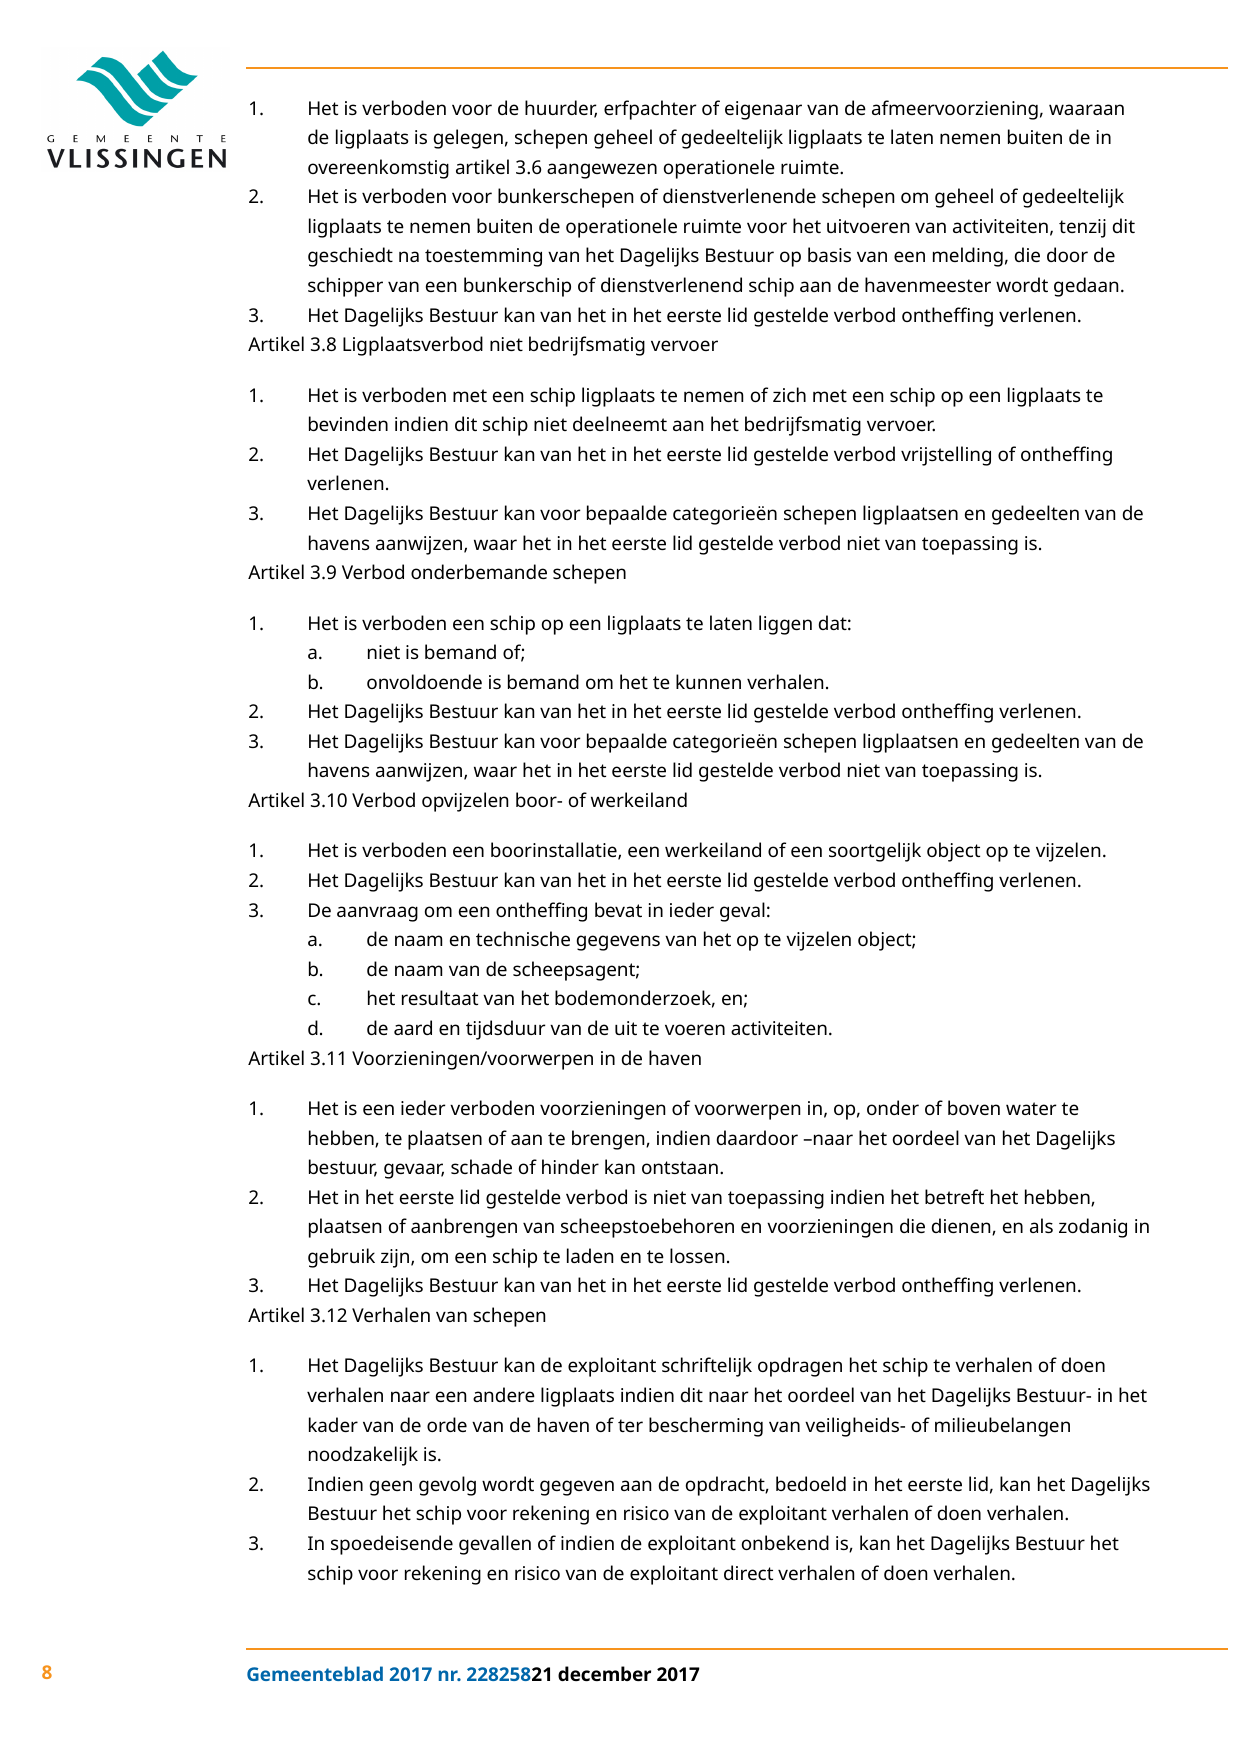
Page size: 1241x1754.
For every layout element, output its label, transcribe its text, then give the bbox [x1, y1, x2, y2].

list Het is verboden een boorinstallatie, een werkeiland of een soortgelijk object op te vijzelen. [248, 838, 1152, 863]
text Artikel 3.11 Voorzieningen/voorwerpen in de haven [248, 1045, 1152, 1071]
list Het Dagelijks Bestuur kan van het in het eerste lid gestelde verbod vrijstelling of ontheffing verlenen. [248, 441, 1152, 496]
list Indien geen gevolg wordt gegeven aan de opdracht, bedoeld in het eerste lid, kan het Dagelijks Bestuur het schip voor rekening en risico van de exploitant verhalen of doen verhalen. [248, 1471, 1152, 1526]
list onvoldoende is bemand om het te kunnen verhalen. [307, 669, 1152, 695]
list Het is verboden een schip op een ligplaats te laten liggen dat: [248, 610, 1152, 636]
list niet is bemand of; [307, 639, 1152, 665]
list de naam en technische gegevens van het op te vijzelen object; [307, 926, 1152, 952]
list de aard en tijdsduur van de uit te voeren activiteiten. [307, 1015, 1152, 1041]
list Het Dagelijks Bestuur kan voor bepaalde categorieën schepen ligplaatsen en gedeelten van de havens aanwijzen, waar het in het eerste lid gestelde verbod niet van toepassing is. [248, 728, 1152, 783]
list De aanvraag om een ontheffing bevat in ieder geval: [248, 897, 1152, 923]
list de naam van de scheepsagent; [307, 956, 1152, 982]
list Het is een ieder verboden voorzieningen of voorwerpen in, op, onder of boven water te hebben, te plaatsen of aan te brengen, indien daardoor –naar het oordeel van het Dagelijks bestuur, gevaar, schade of hinder kan ontstaan. [248, 1095, 1152, 1180]
picture [41, 47, 231, 172]
list Het Dagelijks Bestuur kan voor bepaalde categorieën schepen ligplaatsen en gedeelten van de havens aanwijzen, waar het in het eerste lid gestelde verbod niet van toepassing is. [248, 500, 1152, 556]
list Het is verboden voor bunkerschepen of dienstverlenende schepen om geheel of gedeeltelijk ligplaats te nemen buiten de operationele ruimte voor het uitvoeren van activiteiten, tenzij dit geschiedt na toestemming van het Dagelijks Bestuur op basis van een melding, die door de schipper van een bunkerschip of dienstverlenend schip aan de havenmeester wordt gedaan. [248, 183, 1152, 298]
list Het Dagelijks Bestuur kan van het in het eerste lid gestelde verbod ontheffing verlenen. [248, 1273, 1152, 1298]
list Het Dagelijks Bestuur kan de exploitant schriftelijk opdragen het schip te verhalen of doen verhalen naar een andere ligplaats indien dit naar het oordeel van het Dagelijks Bestuur- in het kader van de orde van de haven of ter bescherming van veiligheids- of milieubelangen noodzakelijk is. [248, 1353, 1152, 1467]
list Het Dagelijks Bestuur kan van het in het eerste lid gestelde verbod ontheffing verlenen. [248, 302, 1152, 328]
text Artikel 3.12 Verhalen van schepen [248, 1302, 1152, 1328]
text Artikel 3.9 Verbod onderbemande schepen [248, 559, 1152, 585]
list Het is verboden met een schip ligplaats te nemen of zich met een schip op een ligplaats te bevinden indien dit schip niet deelneemt aan het bedrijfsmatig vervoer. [248, 382, 1152, 437]
list Het in het eerste lid gestelde verbod is niet van toepassing indien het betreft het hebben, plaatsen of aanbrengen van scheepstoebehoren en voorzieningen die dienen, en als zodanig in gebruik zijn, om een schip te laden en te lossen. [248, 1184, 1152, 1269]
list Het Dagelijks Bestuur kan van het in het eerste lid gestelde verbod ontheffing verlenen. [248, 867, 1152, 893]
text Artikel 3.8 Ligplaatsverbod niet bedrijfsmatig vervoer [248, 331, 1152, 357]
list het resultaat van het bodemonderzoek, en; [307, 986, 1152, 1011]
list In spoedeisende gevallen of indien de exploitant onbekend is, kan het Dagelijks Bestuur het schip voor rekening en risico van de exploitant direct verhalen of doen verhalen. [248, 1530, 1152, 1586]
list Het is verboden voor de huurder, erfpachter of eigenaar van de afmeervoorziening, waaraan de ligplaats is gelegen, schepen geheel of gedeeltelijk ligplaats te laten nemen buiten de in overeenkomstig artikel 3.6 aangewezen operationele ruimte. [248, 95, 1152, 180]
text Artikel 3.10 Verbod opvijzelen boor- of werkeiland [248, 787, 1152, 813]
list Het Dagelijks Bestuur kan van het in het eerste lid gestelde verbod ontheffing verlenen. [248, 698, 1152, 724]
